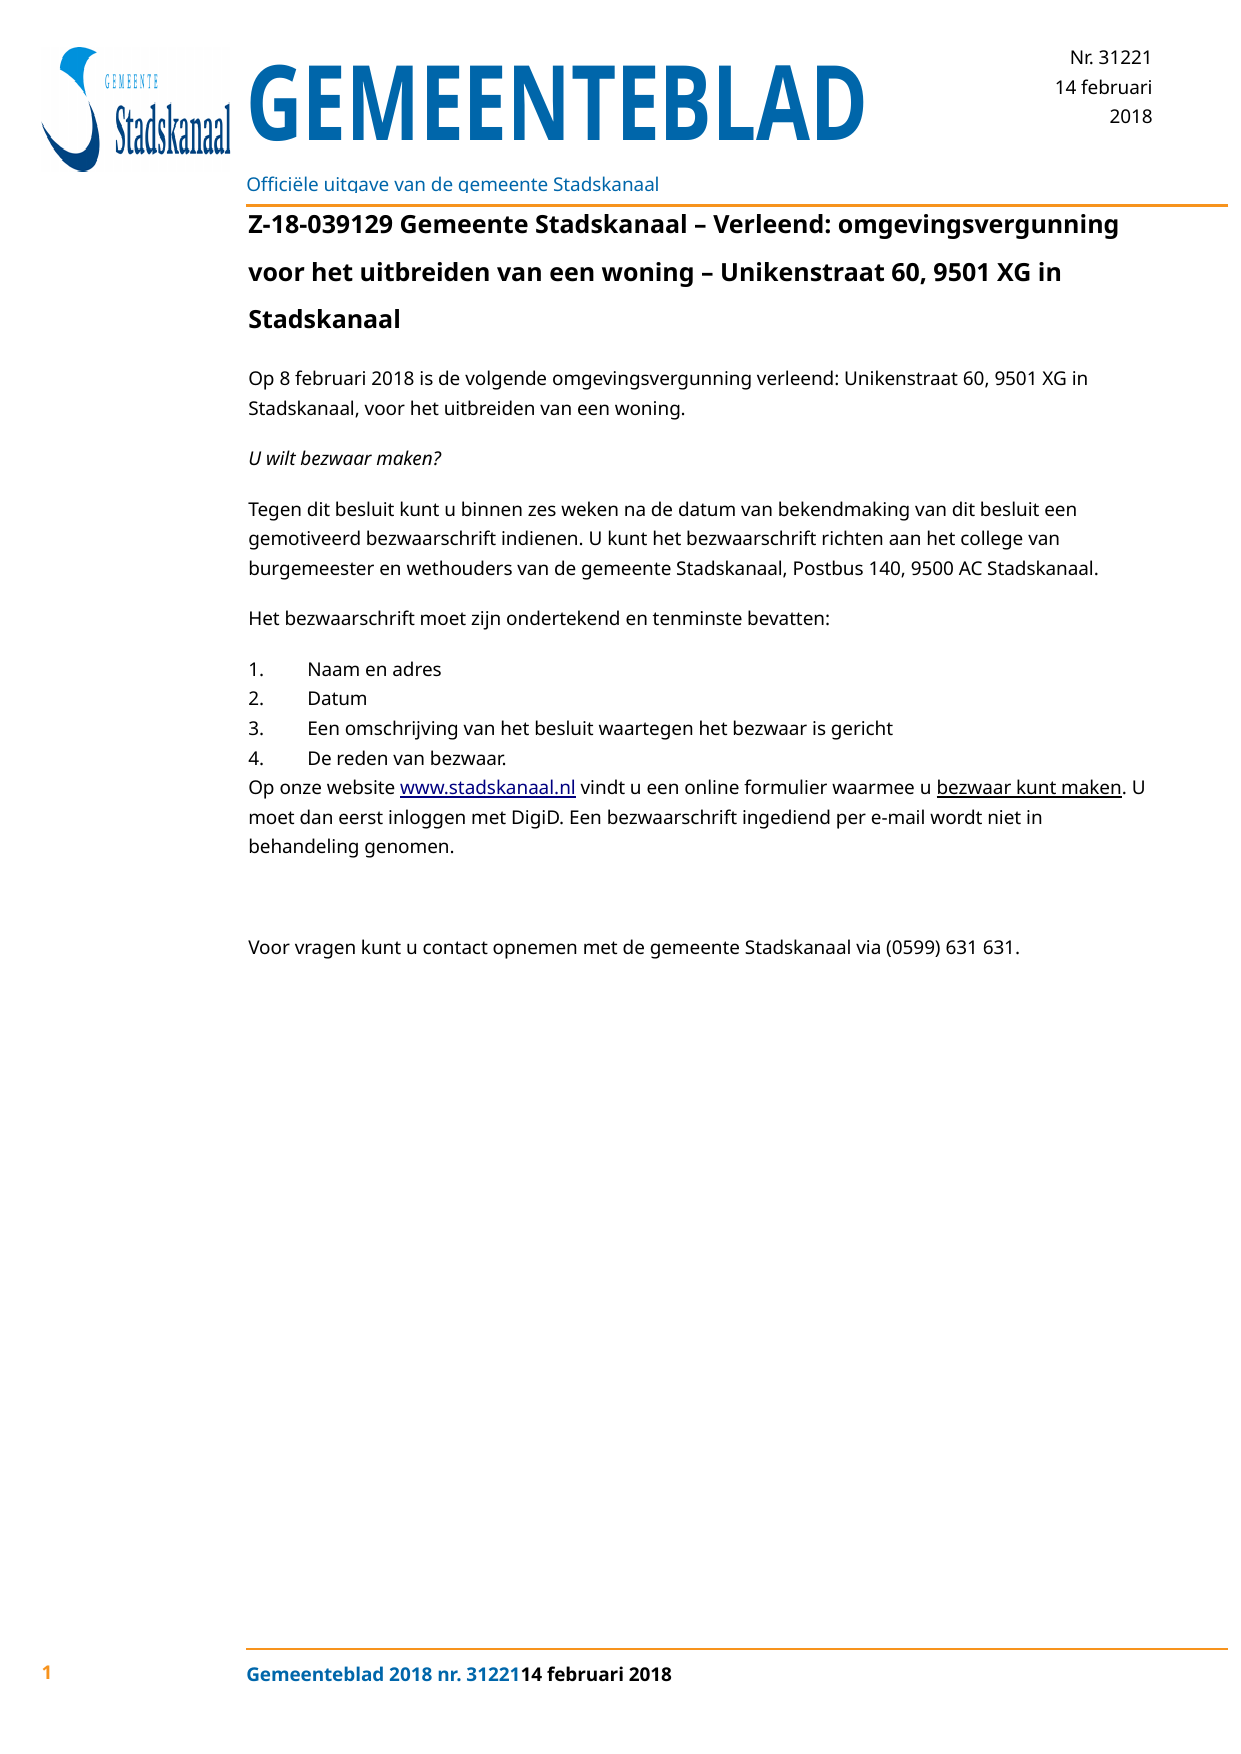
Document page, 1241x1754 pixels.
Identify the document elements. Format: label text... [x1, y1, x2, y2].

text Tegen dit besluit kunt u binnen zes weken na de datum van bekendmaking van dit besluit een gemotiveerd bezwaarschrift indienen. U kunt het bezwaarschrift richten aan het college van burgemeester en wethouders van de gemeente Stadskanaal, Postbus 140, 9500 AC Stadskanaal. [248, 496, 1152, 581]
picture [41, 47, 231, 172]
list Een omschrijving van het besluit waartegen het bezwaar is gericht [248, 715, 1152, 741]
text Het bezwaarschrift moet zijn ondertekend en tenminste bevatten: [248, 606, 1152, 631]
list De reden van bezwaar. [248, 745, 1152, 770]
list Naam en adres [248, 656, 1152, 682]
text Voor vragen kunt u contact opnemen met de gemeente Stadskanaal via (0599) 631 631. [248, 934, 1152, 960]
text Op onze website www.stadskanaal.nl vindt u een online formulier waarmee u bezwaar kunt maken. U moet dan eerst inloggen met DigiD. Een bezwaarschrift ingediend per e-mail wordt niet in behandeling genomen. [248, 774, 1152, 859]
text Op 8 februari 2018 is de volgende omgevingsvergunning verleend: Unikenstraat 60, 9501 XG in Stadskanaal, voor het uitbreiden van een woning. [248, 366, 1152, 421]
list Datum [248, 686, 1152, 711]
text U wilt bezwaar maken? [248, 446, 1152, 471]
text Z-18-039129 Gemeente Stadskanaal – Verleend: omgevingsvergunning voor het uitbreiden van een woning – Unikenstraat 60, 9501 XG in Stadskanaal [248, 207, 1152, 336]
